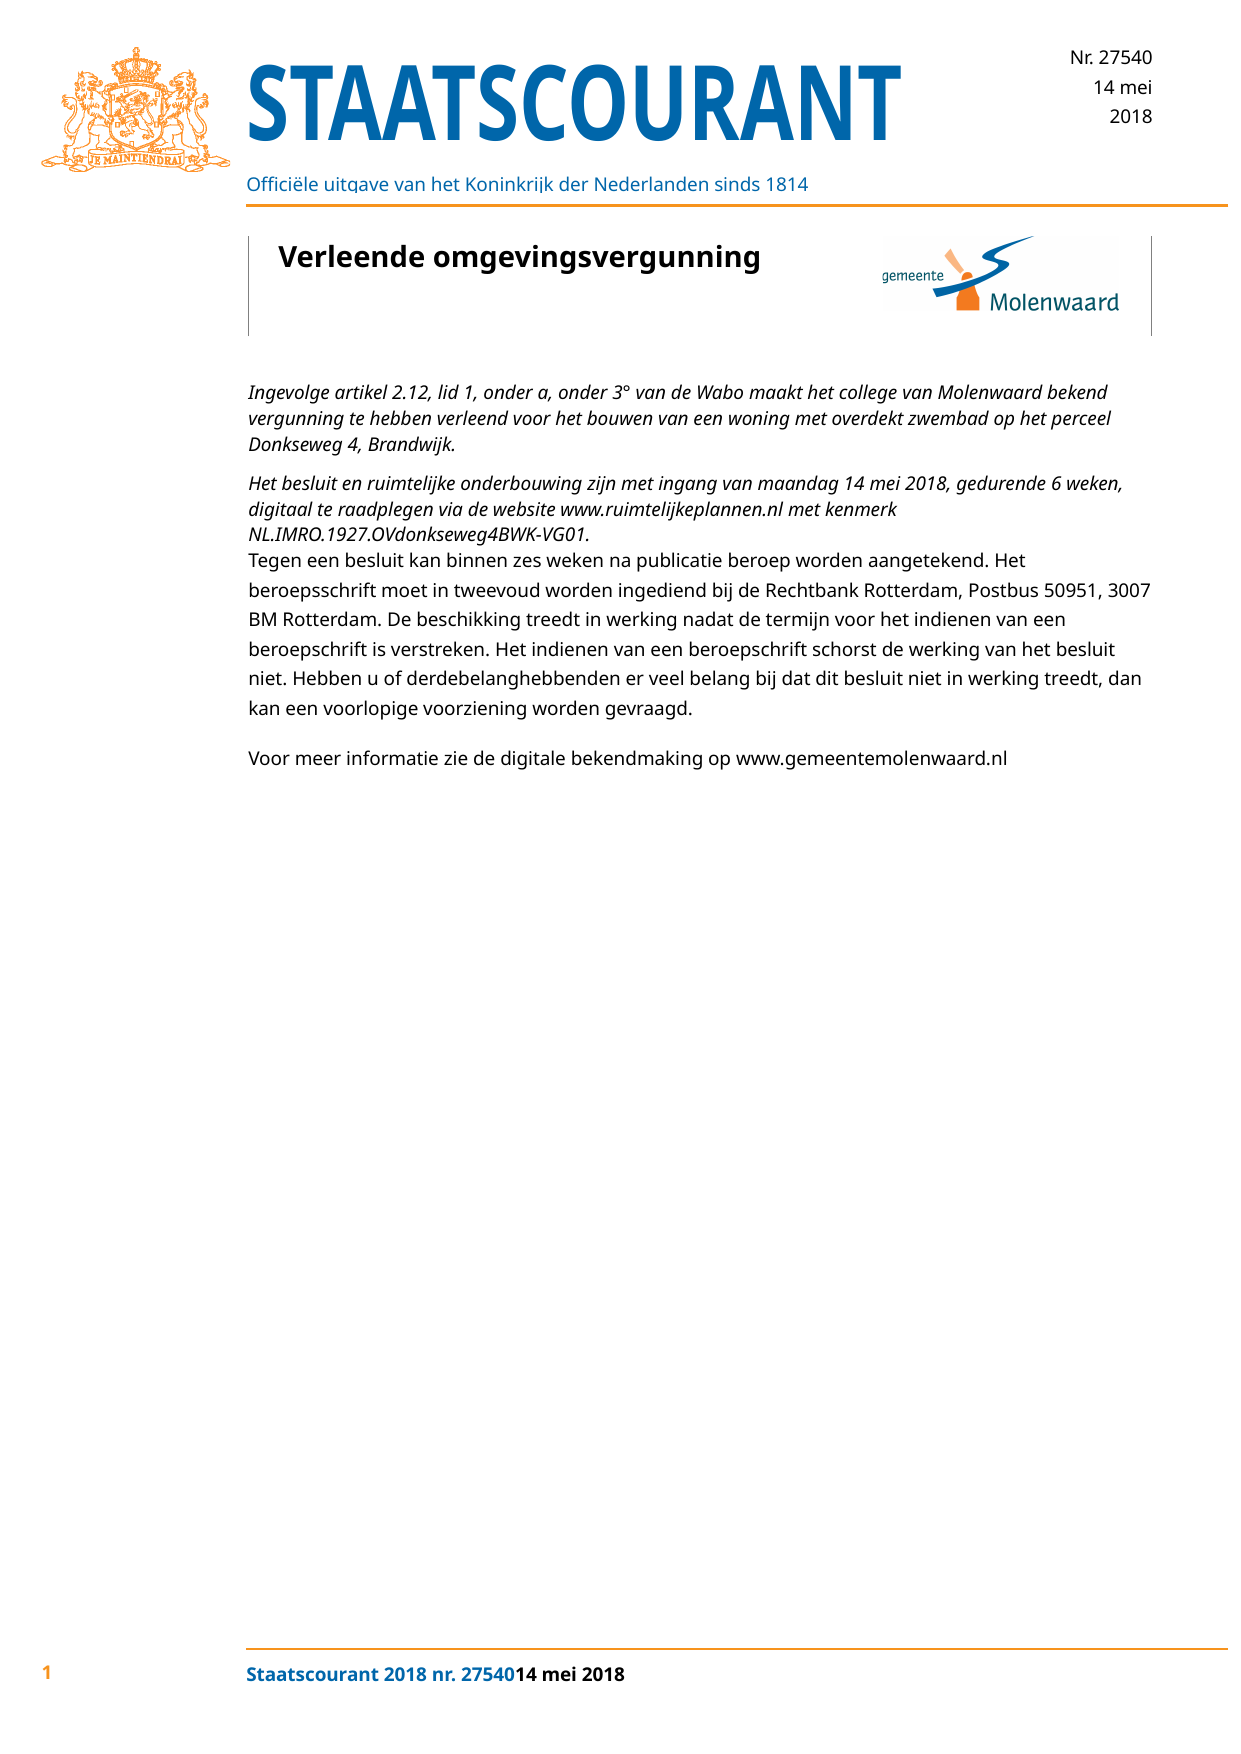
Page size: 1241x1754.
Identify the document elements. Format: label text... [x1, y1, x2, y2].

table_header [850, 236, 1151, 336]
picture [41, 47, 231, 172]
table_header Verleende omgevingsvergunning [249, 236, 850, 336]
picture [882, 236, 1119, 311]
text Ingevolge artikel 2.12, lid 1, onder a, onder 3° van de Wabo maakt het college van Molenwaard bekend vergunning te hebben verleend voor het bouwen van een woning met overdekt zwembad op het perceel Donkseweg 4, Brandwijk. [248, 379, 1152, 457]
text Voor meer informatie zie de digitale bekendmaking op www.gemeentemolenwaard.nl [248, 746, 1152, 771]
text Tegen een besluit kan binnen zes weken na publicatie beroep worden aangetekend. Het beroepsschrift moet in tweevoud worden ingediend bij de Rechtbank Rotterdam, Postbus 50951, 3007 BM Rotterdam. De beschikking treedt in werking nadat de termijn voor het indienen van een beroepschrift is verstreken. Het indienen van een beroepschrift schorst de werking van het besluit niet. Hebben u of derdebelanghebbenden er veel belang bij dat dit besluit niet in werking treedt, dan kan een voorlopige voorziening worden gevraagd. [248, 547, 1152, 721]
text Het besluit en ruimtelijke onderbouwing zijn met ingang van maandag 14 mei 2018, gedurende 6 weken, digitaal te raadplegen via de website www.ruimtelijkeplannen.nl met kenmerk NL.IMRO.1927.OVdonkseweg4BWK-VG01. [248, 470, 1152, 547]
